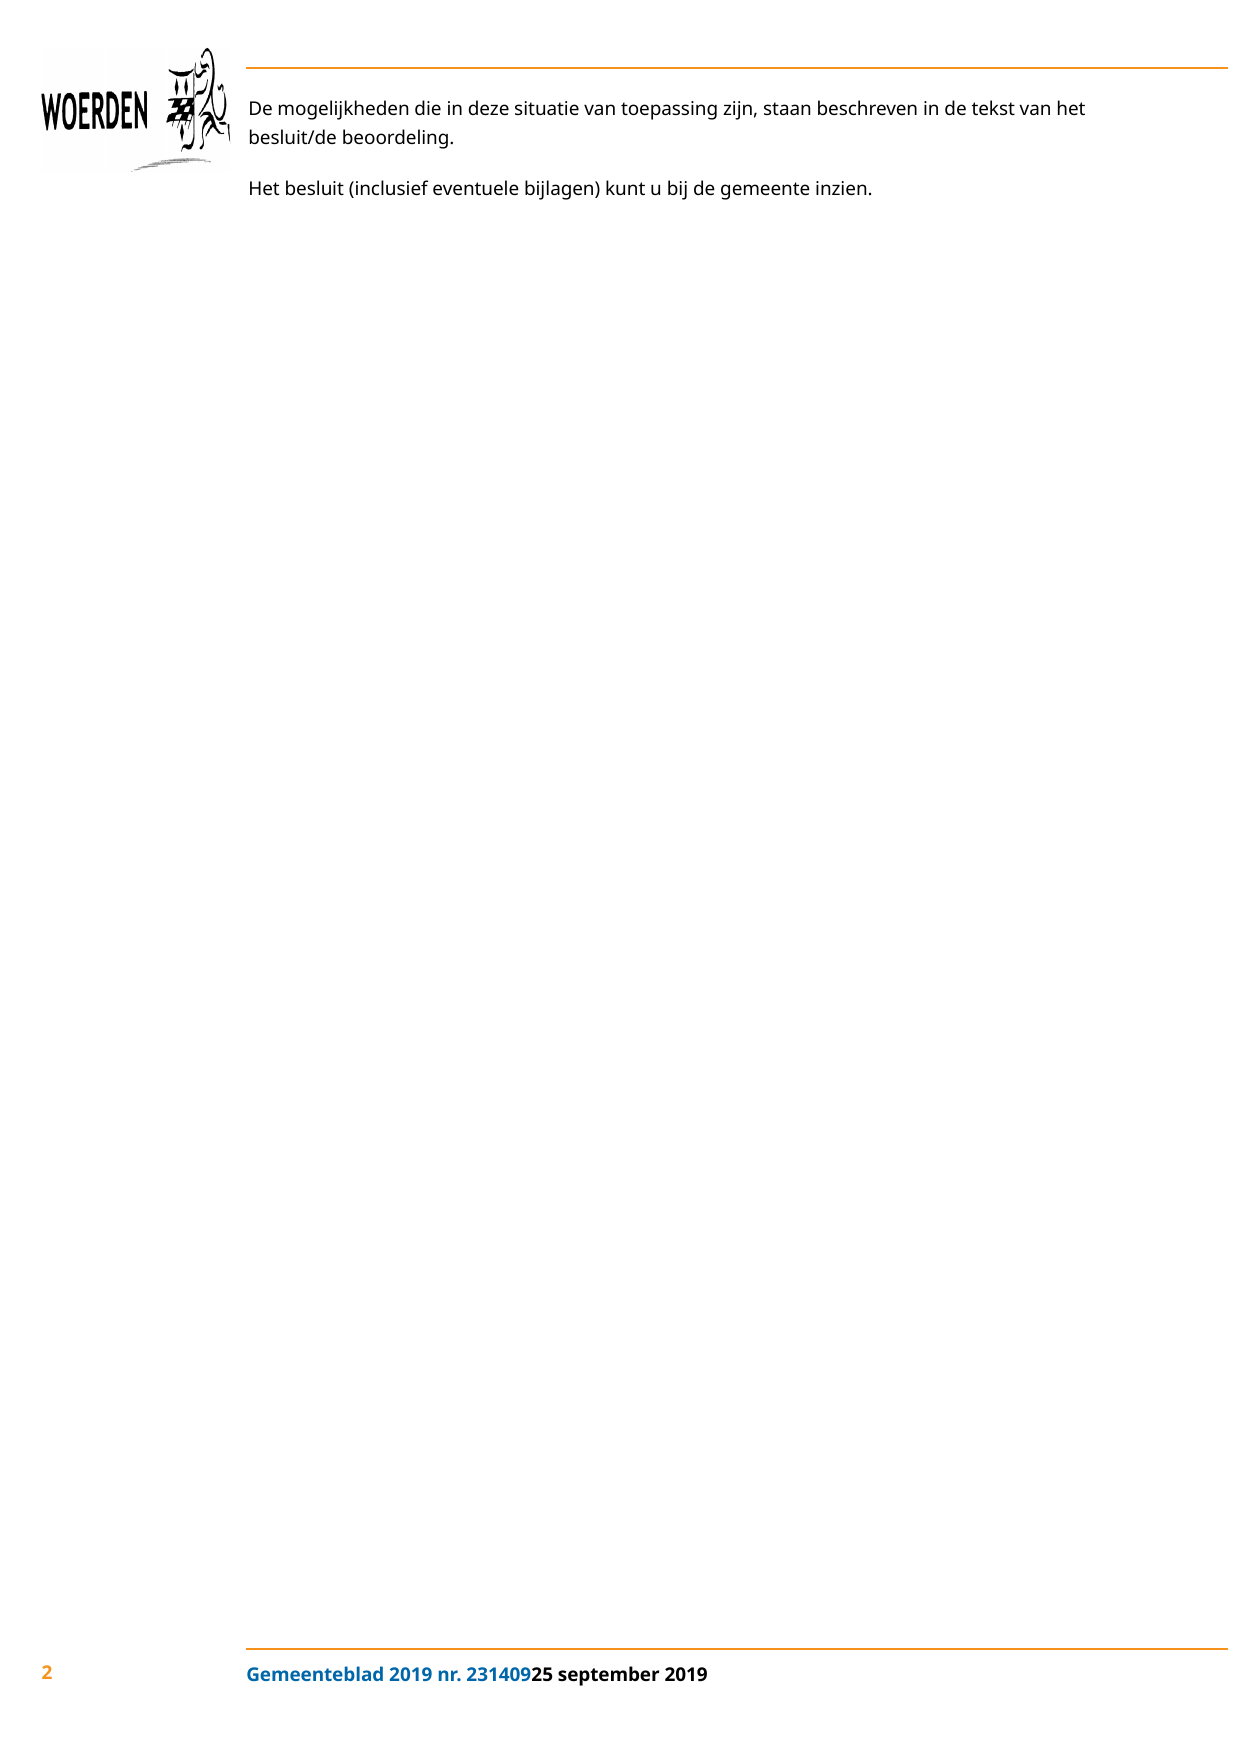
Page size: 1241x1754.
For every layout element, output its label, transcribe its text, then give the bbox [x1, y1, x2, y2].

text Het besluit (inclusief eventuele bijlagen) kunt u bij de gemeente inzien. [248, 175, 1152, 201]
picture [41, 47, 231, 172]
text De mogelijkheden die in deze situatie van toepassing zijn, staan beschreven in de tekst van het besluit/de beoordeling. [248, 95, 1152, 150]
